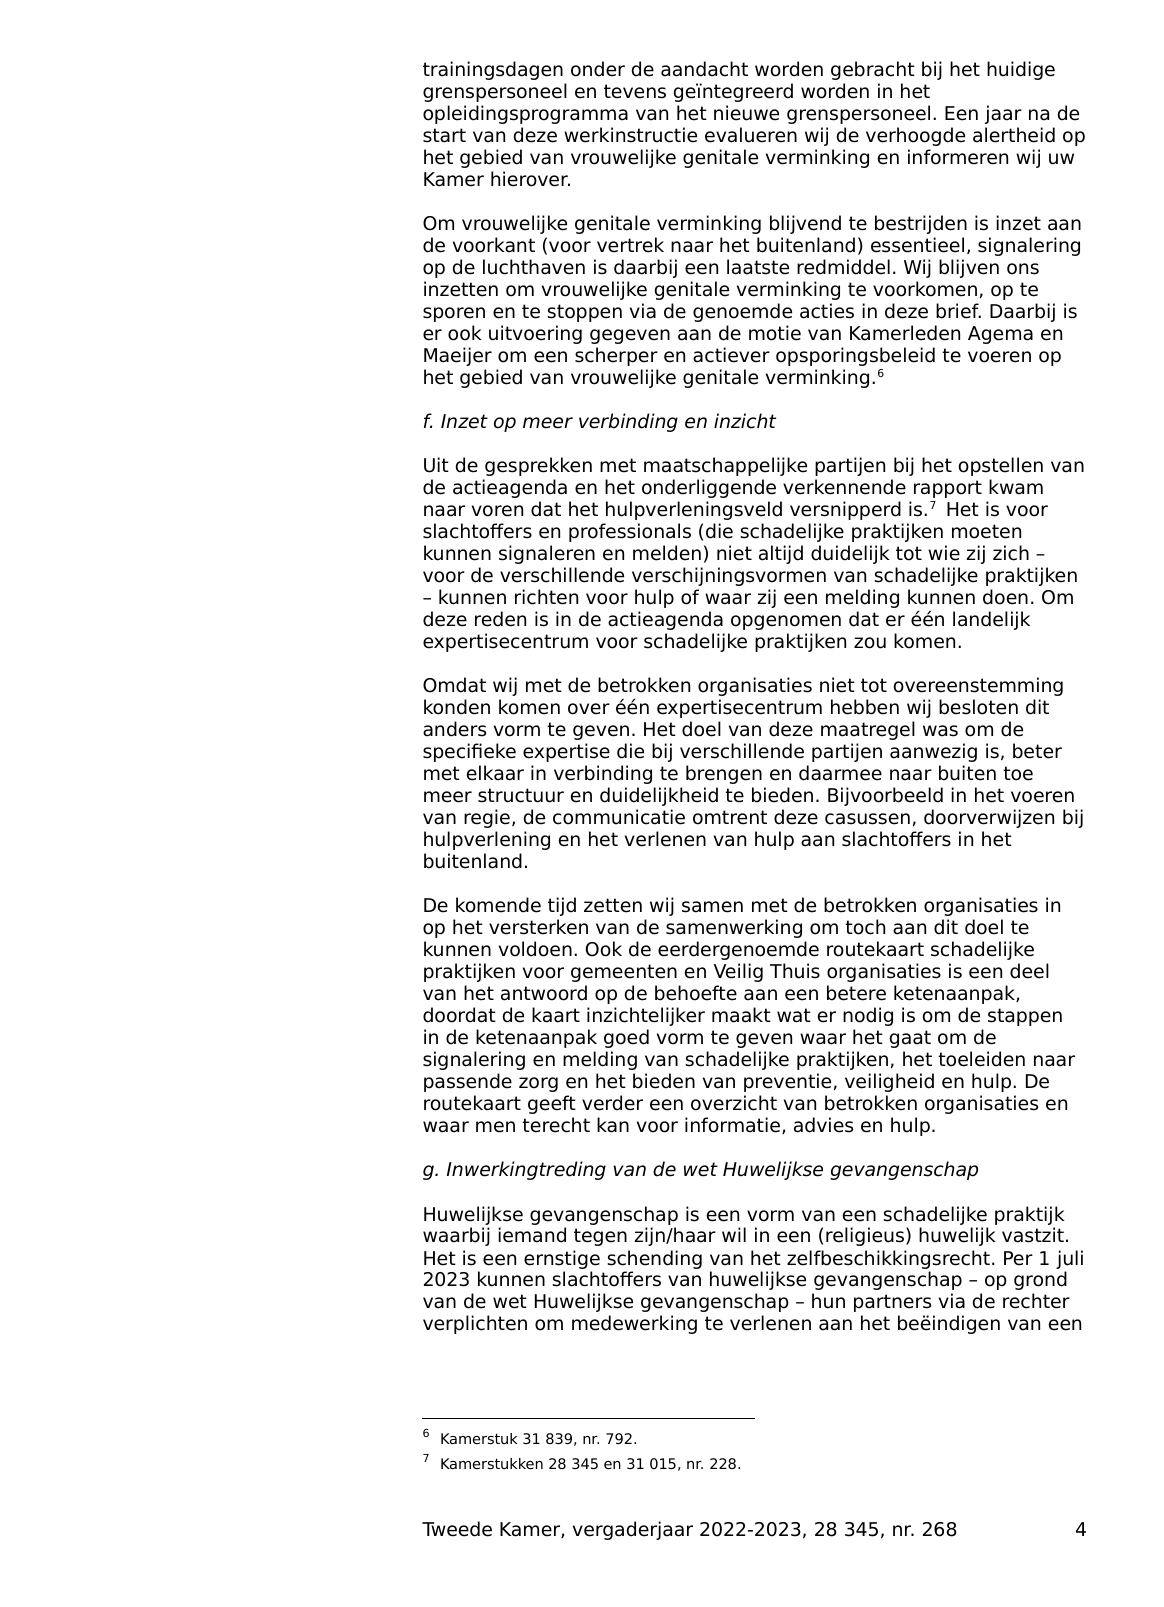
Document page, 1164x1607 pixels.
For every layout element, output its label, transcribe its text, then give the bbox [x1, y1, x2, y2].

text Kamerstuk 31 839, nr. 792. [422, 1427, 1087, 1449]
text Kamerstukken 28 345 en 31 015, nr. 228. [422, 1452, 1087, 1474]
subtitle g. Inwerkingtreding van de wet Huwelijkse gevangenschap [422, 1159, 1087, 1181]
subtitle f. Inzet op meer verbinding en inzicht [422, 411, 1087, 433]
text Uit de gesprekken met maatschappelijke partijen bij het opstellen van de actieagenda en het onderliggende verkennende rapport kwam naar voren dat het hulpverleningsveld versnipperd is. Het is voor slachtoffers en professionals (die schadelijke praktijken moeten kunnen signaleren en melden) niet altijd duidelijk tot wie zij zich – voor de verschillende verschijningsvormen van schadelijke praktijken – kunnen richten voor hulp of waar zij een melding kunnen doen. Om deze reden is in de actieagenda opgenomen dat er één landelijk expertisecentrum voor schadelijke praktijken zou komen. [422, 455, 1087, 653]
text Omdat wij met de betrokken organisaties niet tot overeenstemming konden komen over één expertisecentrum hebben wij besloten dit anders vorm te geven. Het doel van deze maatregel was om de specifieke expertise die bij verschillende partijen aanwezig is, beter met elkaar in verbinding te brengen en daarmee naar buiten toe meer structuur en duidelijkheid te bieden. Bijvoorbeeld in het voeren van regie, de communicatie omtrent deze casussen, doorverwijzen bij hulpverlening en het verlenen van hulp aan slachtoffers in het buitenland. [422, 675, 1087, 873]
text De komende tijd zetten wij samen met de betrokken organisaties in op het versterken van de samenwerking om toch aan dit doel te kunnen voldoen. Ook de eerdergenoemde routekaart schadelijke praktijken voor gemeenten en Veilig Thuis organisaties is een deel van het antwoord op de behoefte aan een betere ketenaanpak, doordat de kaart inzichtelijker maakt wat er nodig is om de stappen in de ketenaanpak goed vorm te geven waar het gaat om de signalering en melding van schadelijke praktijken, het toeleiden naar passende zorg en het bieden van preventie, veiligheid en hulp. De routekaart geeft verder een overzicht van betrokken organisaties en waar men terecht kan voor informatie, advies en hulp. [422, 895, 1087, 1137]
text Om vrouwelijke genitale verminking blijvend te bestrijden is inzet aan de voorkant (voor vertrek naar het buitenland) essentieel, signalering op de luchthaven is daarbij een laatste redmiddel. Wij blijven ons inzetten om vrouwelijke genitale verminking te voorkomen, op te sporen en te stoppen via de genoemde acties in deze brief. Daarbij is er ook uitvoering gegeven aan de motie van Kamerleden Agema en Maeijer om een scherper en actiever opsporingsbeleid te voeren op het gebied van vrouwelijke genitale verminking. [422, 213, 1087, 389]
text Huwelijkse gevangenschap is een vorm van een schadelijke praktijk waarbij iemand tegen zijn/haar wil in een (religieus) huwelijk vastzit. Het is een ernstige schending van het zelfbeschikkingsrecht. Per 1 juli 2023 kunnen slachtoffers van huwelijkse gevangenschap – op grond van de wet Huwelijkse gevangenschap – hun partners via de rechter verplichten om medewerking te verlenen aan het beëindigen van een [422, 1203, 1087, 1335]
text trainingsdagen onder de aandacht worden gebracht bij het huidige grenspersoneel en tevens geïntegreerd worden in het opleidingsprogramma van het nieuwe grenspersoneel. Een jaar na de start van deze werkinstructie evalueren wij de verhoogde alertheid op het gebied van vrouwelijke genitale verminking en informeren wij uw Kamer hierover. [422, 59, 1087, 191]
